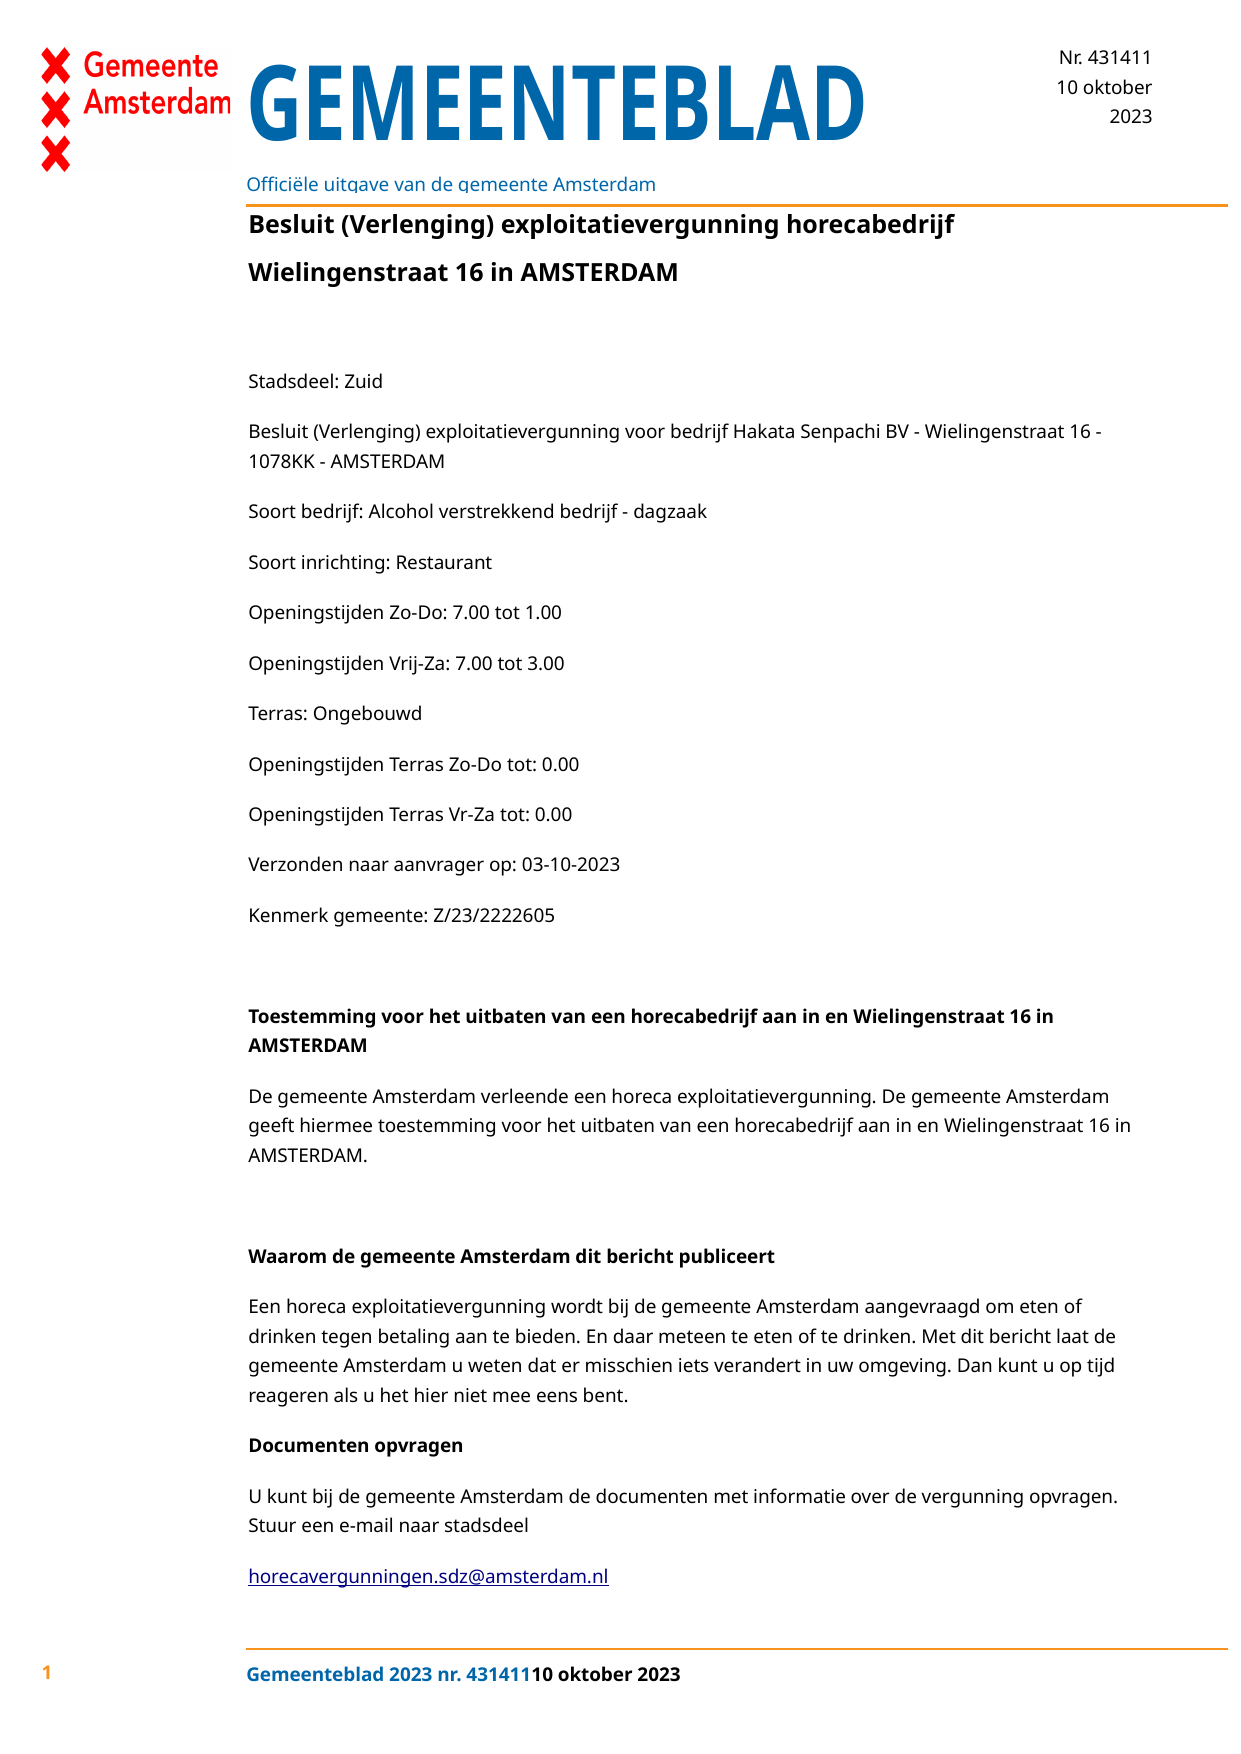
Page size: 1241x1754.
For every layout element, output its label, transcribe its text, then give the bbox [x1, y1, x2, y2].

text Stadsdeel: Zuid [248, 368, 1152, 394]
text Soort bedrijf: Alcohol verstrekkend bedrijf - dagzaak [248, 499, 1152, 524]
text Openingstijden Vrij-Za: 7.00 tot 3.00 [248, 650, 1152, 676]
text Besluit (Verlenging) exploitatievergunning voor bedrijf Hakata Senpachi BV - Wielingenstraat 16 - 1078KK - AMSTERDAM [248, 419, 1152, 474]
text Een horeca exploitatievergunning wordt bij de gemeente Amsterdam aangevraagd om eten of drinken tegen betaling aan te bieden. En daar meteen te eten of te drinken. Met dit bericht laat de gemeente Amsterdam u weten dat er misschien iets verandert in uw omgeving. Dan kunt u op tijd reageren als u het hier niet mee eens bent. [248, 1293, 1152, 1408]
text Openingstijden Zo-Do: 7.00 tot 1.00 [248, 599, 1152, 625]
text Besluit (Verlenging) exploitatievergunning horecabedrijf Wielingenstraat 16 in AMSTERDAM [248, 207, 1152, 288]
text De gemeente Amsterdam verleende een horeca exploitatievergunning. De gemeente Amsterdam geeft hiermee toestemming voor het uitbaten van een horecabedrijf aan in en Wielingenstraat 16 in AMSTERDAM. [248, 1083, 1152, 1168]
text Documenten opvragen [248, 1432, 1152, 1458]
text Waarom de gemeente Amsterdam dit bericht publiceert [248, 1243, 1152, 1269]
text Terras: Ongebouwd [248, 700, 1152, 726]
text Openingstijden Terras Vr-Za tot: 0.00 [248, 801, 1152, 827]
text Toestemming voor het uitbaten van een horecabedrijf aan in en Wielingenstraat 16 in AMSTERDAM [248, 1003, 1152, 1058]
picture [41, 47, 231, 172]
text Soort inrichting: Restaurant [248, 549, 1152, 575]
text Kenmerk gemeente: Z/23/2222605 [248, 902, 1152, 928]
text Openingstijden Terras Zo-Do tot: 0.00 [248, 751, 1152, 777]
text horecavergunningen.sdz@amsterdam.nl [248, 1563, 1152, 1589]
text Verzonden naar aanvrager op: 03-10-2023 [248, 852, 1152, 877]
text U kunt bij de gemeente Amsterdam de documenten met informatie over de vergunning opvragen. Stuur een e-mail naar stadsdeel [248, 1483, 1152, 1538]
